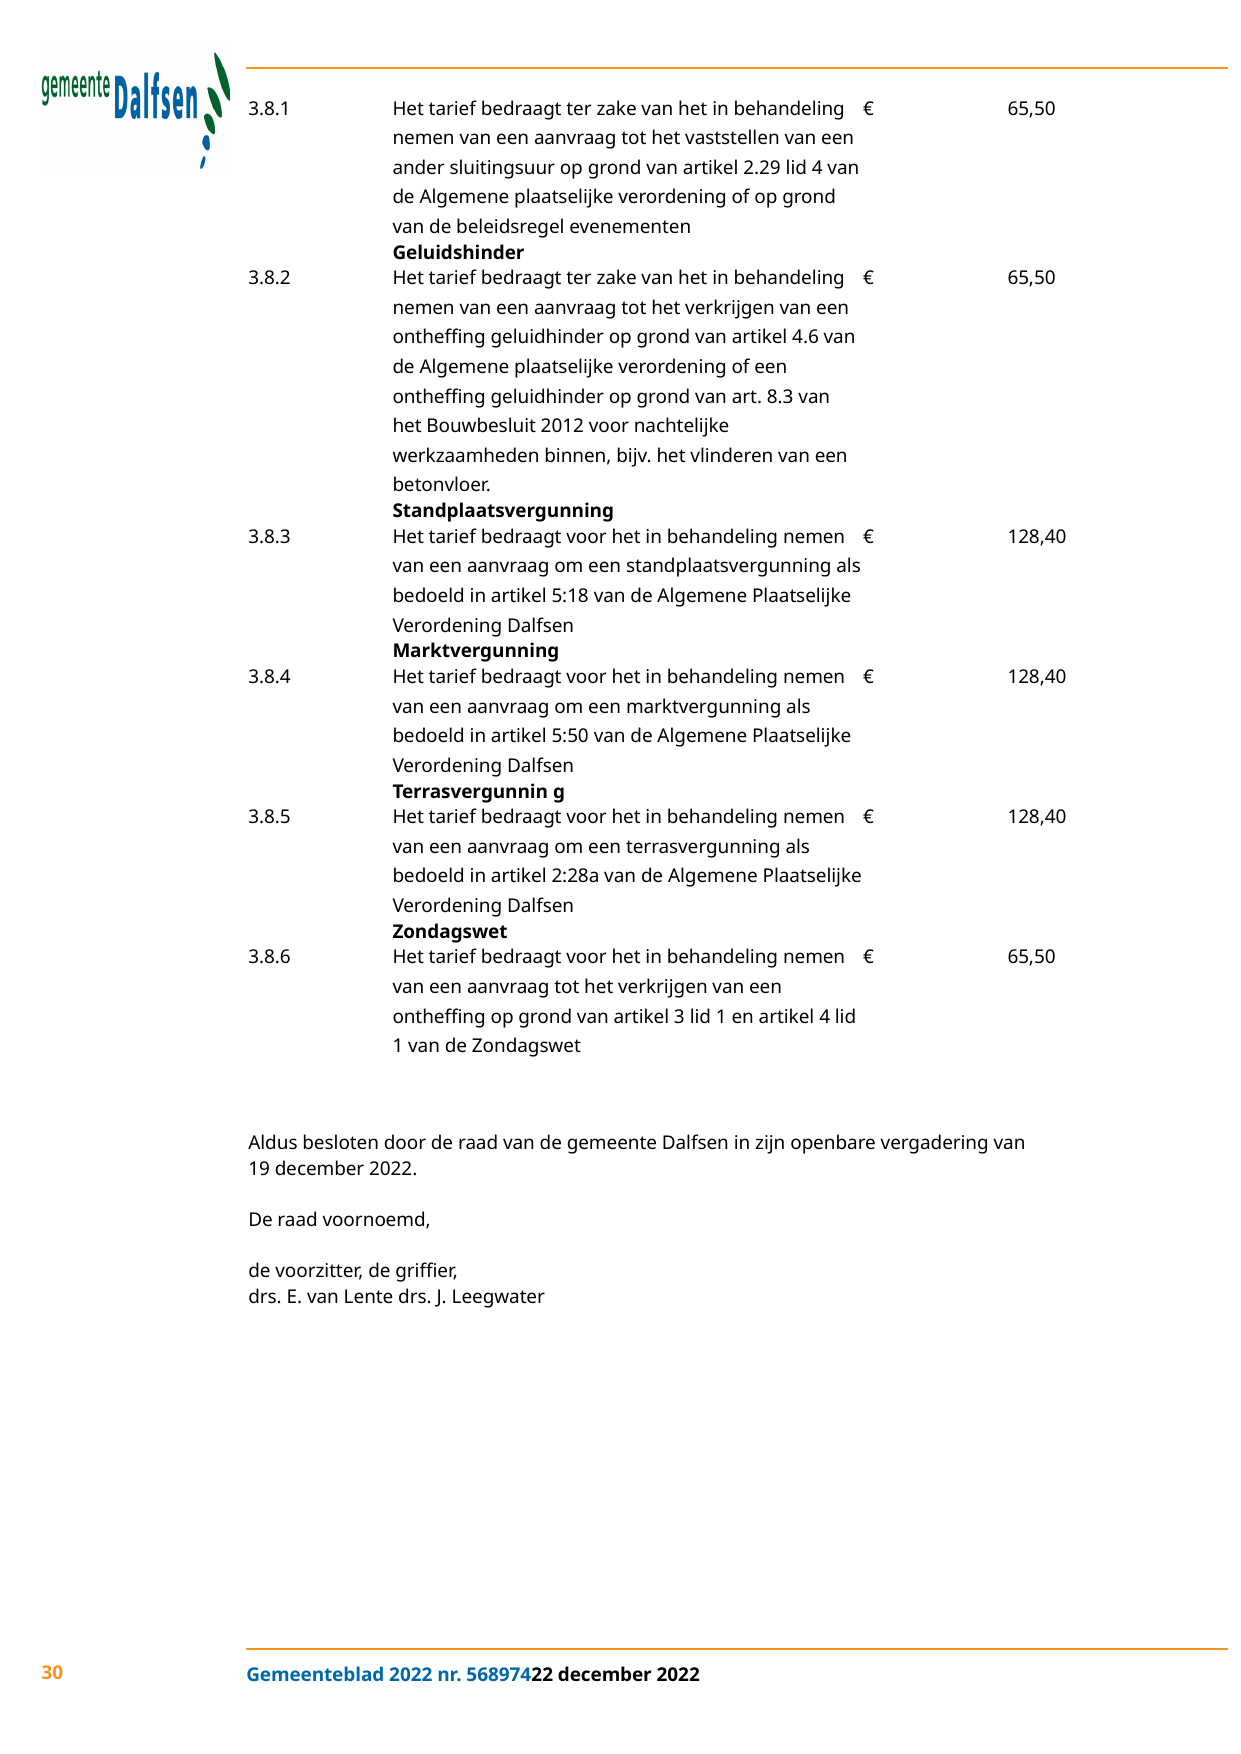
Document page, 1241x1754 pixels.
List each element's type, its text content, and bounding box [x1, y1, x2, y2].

text drs. E. van Lente drs. J. Leegwater [248, 1283, 1152, 1309]
table_cell [248, 239, 392, 264]
table_cell Het tarief bedraagt voor het in behandeling nemen van een aanvraag om een standplaatsvergunning als bedoeld in artikel 5:18 van de Algemene Plaatselijke Verordening Dalfsen [392, 523, 863, 638]
table_cell 65,50 [1007, 265, 1152, 497]
table_cell [248, 498, 392, 523]
table_cell 128,40 [1007, 804, 1152, 918]
text Aldus besloten door de raad van de gemeente Dalfsen in zijn openbare vergadering van 19 december 2022. [248, 1129, 1152, 1180]
table_cell € [863, 265, 1007, 497]
table_cell Het tarief bedraagt voor het in behandeling nemen van een aanvraag tot het verkrijgen van een ontheffing op grond van artikel 3 lid 1 en artikel 4 lid 1 van de Zondagswet [392, 944, 863, 1058]
table_cell Zondagswet [392, 918, 1152, 944]
table_cell € [863, 663, 1007, 778]
table_cell 3.8.5 [248, 804, 392, 918]
table_cell € [863, 944, 1007, 1058]
text De raad voornoemd, [248, 1206, 1152, 1232]
table_cell € [863, 95, 1007, 239]
table_cell [248, 778, 392, 803]
table_cell Het tarief bedraagt voor het in behandeling nemen van een aanvraag om een terrasvergunning als bedoeld in artikel 2:28a van de Algemene Plaatselijke Verordening Dalfsen [392, 804, 863, 918]
table_cell [248, 638, 392, 663]
table_cell [248, 918, 392, 944]
table_cell Standplaatsvergunning [392, 498, 1152, 523]
text de voorzitter, de griffier, [248, 1258, 1152, 1283]
picture [41, 47, 231, 172]
table_cell € [863, 804, 1007, 918]
table_cell 3.8.1 [248, 95, 392, 239]
table_cell Marktvergunning [392, 638, 1152, 663]
table_cell 128,40 [1007, 663, 1152, 778]
table_cell 65,50 [1007, 944, 1152, 1058]
table_cell Terrasvergunnin g [392, 778, 1152, 803]
table_cell 128,40 [1007, 523, 1152, 638]
table_cell Geluidshinder [392, 239, 1152, 264]
table_cell Het tarief bedraagt voor het in behandeling nemen van een aanvraag om een marktvergunning als bedoeld in artikel 5:50 van de Algemene Plaatselijke Verordening Dalfsen [392, 663, 863, 778]
table_cell 3.8.6 [248, 944, 392, 1058]
table_cell 65,50 [1007, 95, 1152, 239]
table_cell 3.8.2 [248, 265, 392, 497]
table_cell Het tarief bedraagt ter zake van het in behandeling nemen van een aanvraag tot het verkrijgen van een ontheffing geluidhinder op grond van artikel 4.6 van de Algemene plaatselijke verordening of een ontheffing geluidhinder op grond van art. 8.3 van het Bouwbesluit 2012 voor nachtelijke werkzaamheden binnen, bijv. het vlinderen van een betonvloer. [392, 265, 863, 497]
table_cell 3.8.4 [248, 663, 392, 778]
table_cell Het tarief bedraagt ter zake van het in behandeling nemen van een aanvraag tot het vaststellen van een ander sluitingsuur op grond van artikel 2.29 lid 4 van de Algemene plaatselijke verordening of op grond van de beleidsregel evenementen [392, 95, 863, 239]
table_cell 3.8.3 [248, 523, 392, 638]
table_cell € [863, 523, 1007, 638]
